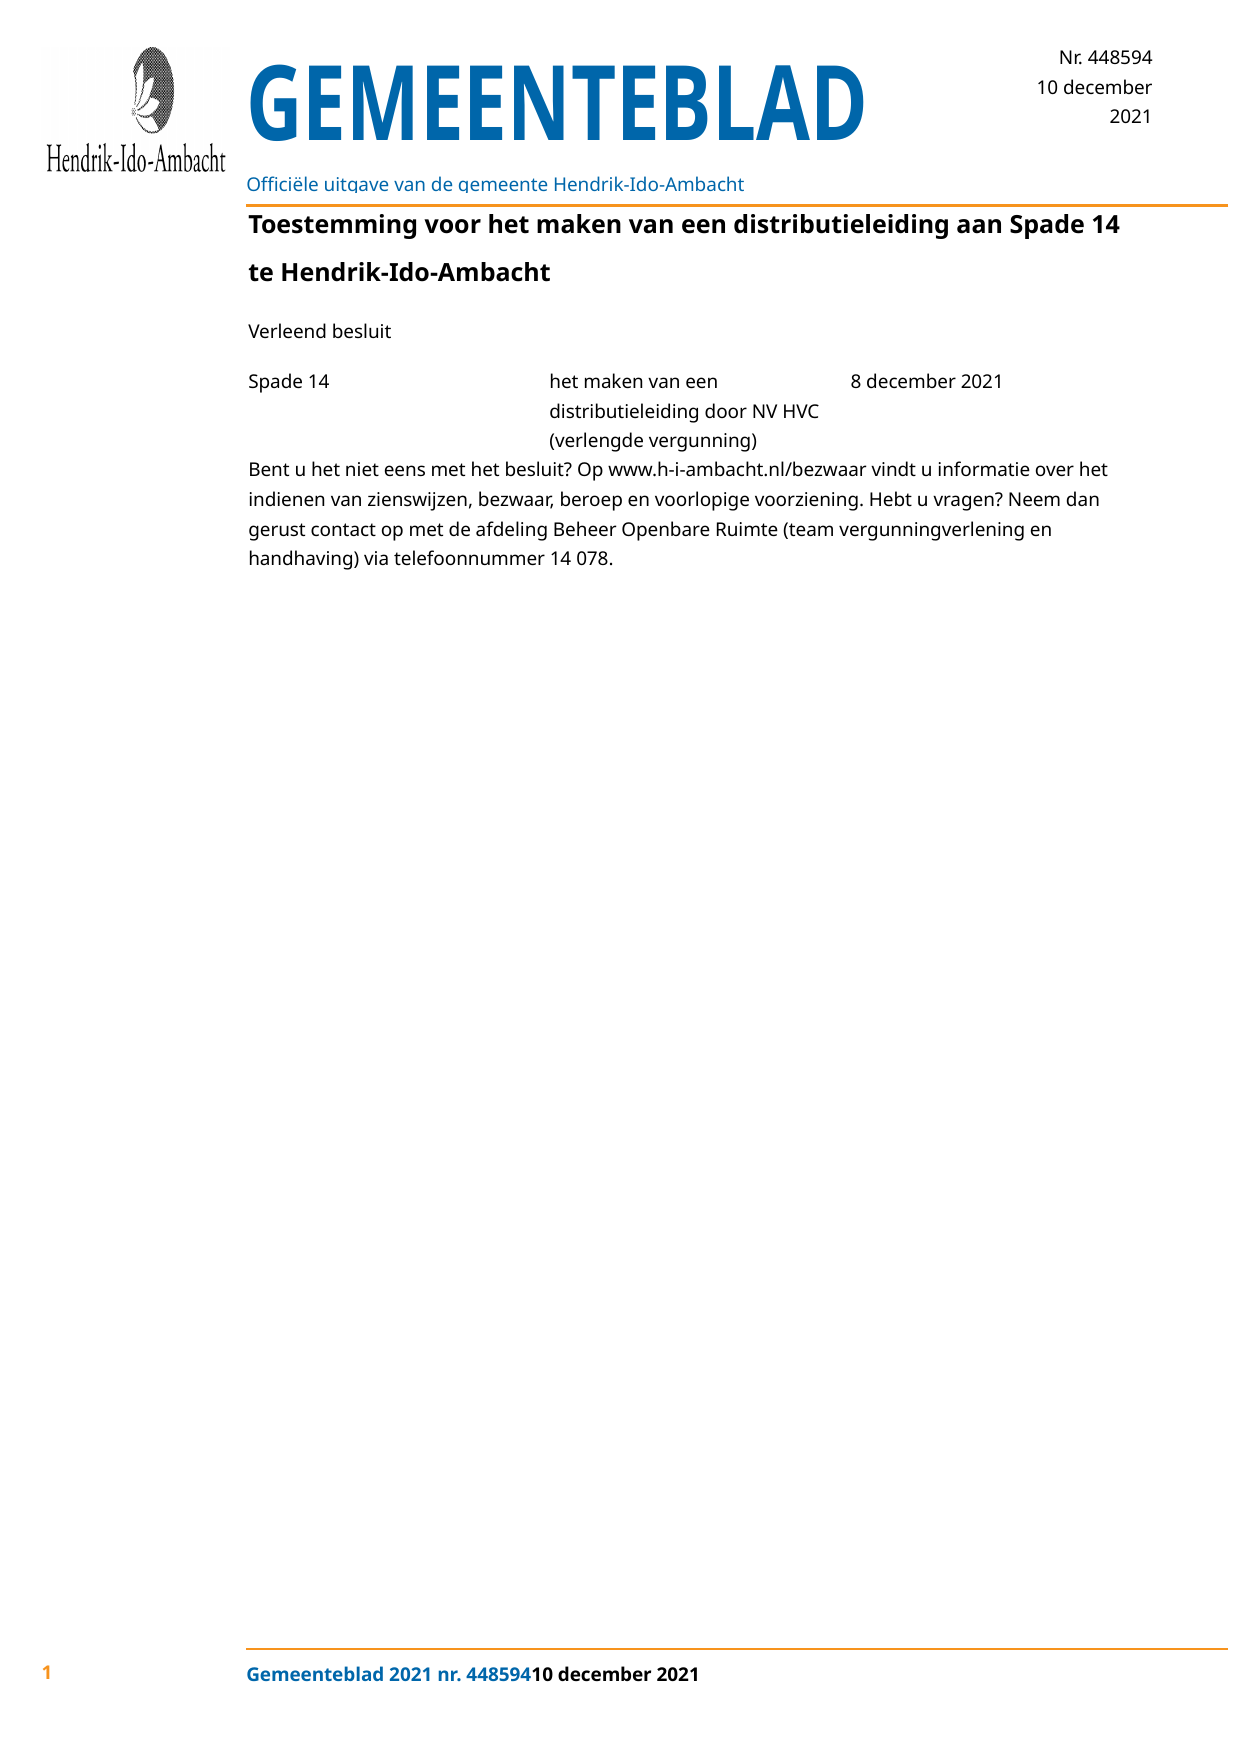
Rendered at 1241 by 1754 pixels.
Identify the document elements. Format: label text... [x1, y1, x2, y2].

table_header Spade 14 [248, 369, 549, 453]
text Verleend besluit [248, 318, 1152, 344]
text Bent u het niet eens met het besluit? Op www.h-i-ambacht.nl/bezwaar vindt u informatie over het indienen van zienswijzen, bezwaar, beroep en voorlopige voorziening. Hebt u vragen? Neem dan gerust contact op met de afdeling Beheer Openbare Ruimte (team vergunningverlening en handhaving) via telefoonnummer 14 078. [248, 457, 1152, 571]
table_header 8 december 2021 [850, 369, 1152, 453]
picture [41, 47, 231, 172]
table_header het maken van een distributieleiding door NV HVC (verlengde vergunning) [549, 369, 850, 453]
text Toestemming voor het maken van een distributieleiding aan Spade 14 te Hendrik-Ido-Ambacht [248, 207, 1152, 288]
